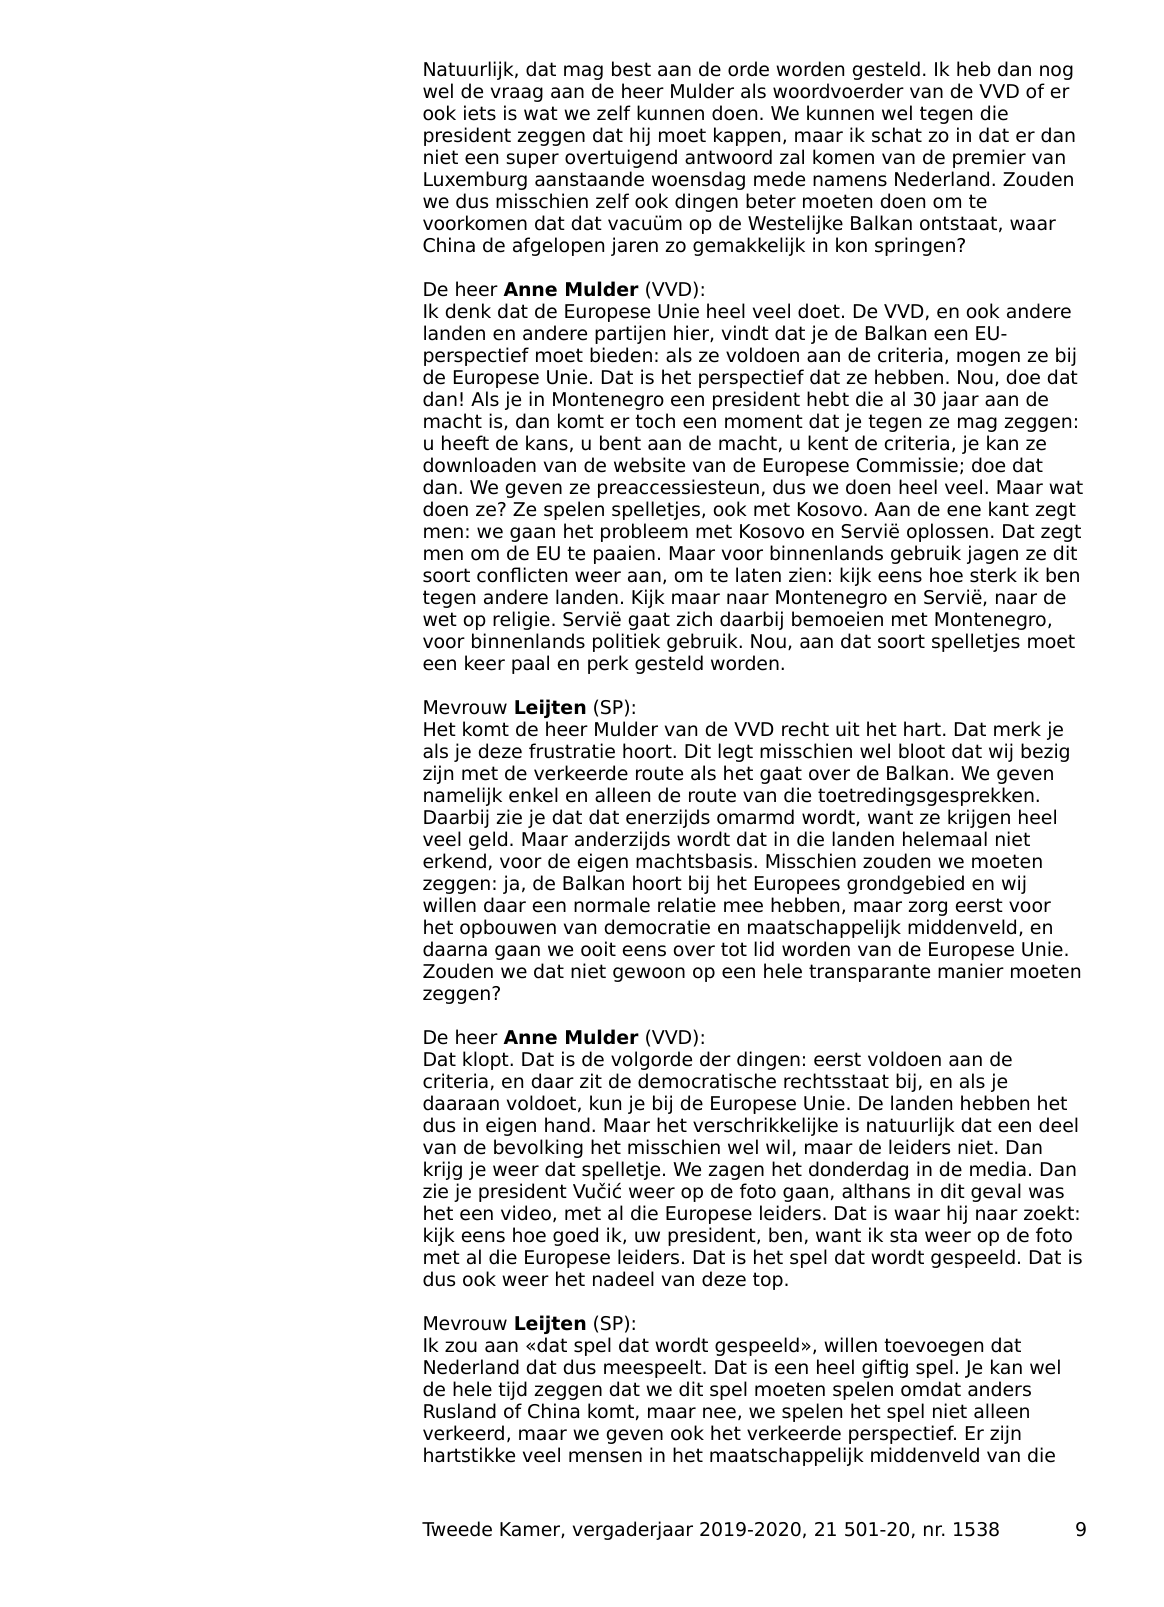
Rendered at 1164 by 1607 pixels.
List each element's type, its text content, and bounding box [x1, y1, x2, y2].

text Dat klopt. Dat is de volgorde der dingen: eerst voldoen aan de criteria, en daar zit de democratische rechtsstaat bij, en als je daaraan voldoet, kun je bij de Europese Unie. De landen hebben het dus in eigen hand. Maar het verschrikkelijke is natuurlijk dat een deel van de bevolking het misschien wel wil, maar de leiders niet. Dan krijg je weer dat spelletje. We zagen het donderdag in de media. Dan zie je president Vučić weer op de foto gaan, althans in dit geval was het een video, met al die Europese leiders. Dat is waar hij naar zoekt: kijk eens hoe goed ik, uw president, ben, want ik sta weer op de foto met al die Europese leiders. Dat is het spel dat wordt gespeeld. Dat is dus ook weer het nadeel van deze top. [422, 1049, 1087, 1291]
text Mevrouw Leijten (SP): [422, 697, 1087, 719]
text Mevrouw Leijten (SP): [422, 1313, 1087, 1335]
text Het komt de heer Mulder van de VVD recht uit het hart. Dat merk je als je deze frustratie hoort. Dit legt misschien wel bloot dat wij bezig zijn met de verkeerde route als het gaat over de Balkan. We geven namelijk enkel en alleen de route van die toetredingsgesprekken. Daarbij zie je dat dat enerzijds omarmd wordt, want ze krijgen heel veel geld. Maar anderzijds wordt dat in die landen helemaal niet erkend, voor de eigen machtsbasis. Misschien zouden we moeten zeggen: ja, de Balkan hoort bij het Europees grondgebied en wij willen daar een normale relatie mee hebben, maar zorg eerst voor het opbouwen van democratie en maatschappelijk middenveld, en daarna gaan we ooit eens over tot lid worden van de Europese Unie. Zouden we dat niet gewoon op een hele transparante manier moeten zeggen? [422, 719, 1087, 1004]
text Natuurlijk, dat mag best aan de orde worden gesteld. Ik heb dan nog wel de vraag aan de heer Mulder als woordvoerder van de VVD of er ook iets is wat we zelf kunnen doen. We kunnen wel tegen die president zeggen dat hij moet kappen, maar ik schat zo in dat er dan niet een super overtuigend antwoord zal komen van de premier van Luxemburg aanstaande woensdag mede namens Nederland. Zouden we dus misschien zelf ook dingen beter moeten doen om te voorkomen dat dat vacuüm op de Westelijke Balkan ontstaat, waar China de afgelopen jaren zo gemakkelijk in kon springen? [422, 59, 1087, 257]
text Ik zou aan «dat spel dat wordt gespeeld», willen toevoegen dat Nederland dat dus meespeelt. Dat is een heel giftig spel. Je kan wel de hele tijd zeggen dat we dit spel moeten spelen omdat anders Rusland of China komt, maar nee, we spelen het spel niet alleen verkeerd, maar we geven ook het verkeerde perspectief. Er zijn hartstikke veel mensen in het maatschappelijk middenveld van die [422, 1335, 1087, 1467]
text De heer Anne Mulder (VVD): [422, 279, 1087, 301]
text Ik denk dat de Europese Unie heel veel doet. De VVD, en ook andere landen en andere partijen hier, vindt dat je de Balkan een EU-perspectief moet bieden: als ze voldoen aan de criteria, mogen ze bij de Europese Unie. Dat is het perspectief dat ze hebben. Nou, doe dat dan! Als je in Montenegro een president hebt die al 30 jaar aan de macht is, dan komt er toch een moment dat je tegen ze mag zeggen: u heeft de kans, u bent aan de macht, u kent de criteria, je kan ze downloaden van de website van de Europese Commissie; doe dat dan. We geven ze preaccessiesteun, dus we doen heel veel. Maar wat doen ze? Ze spelen spelletjes, ook met Kosovo. Aan de ene kant zegt men: we gaan het probleem met Kosovo en Servië oplossen. Dat zegt men om de EU te paaien. Maar voor binnenlands gebruik jagen ze dit soort conflicten weer aan, om te laten zien: kijk eens hoe sterk ik ben tegen andere landen. Kijk maar naar Montenegro en Servië, naar de wet op religie. Servië gaat zich daarbij bemoeien met Montenegro, voor binnenlands politiek gebruik. Nou, aan dat soort spelletjes moet een keer paal en perk gesteld worden. [422, 301, 1087, 675]
text De heer Anne Mulder (VVD): [422, 1027, 1087, 1049]
